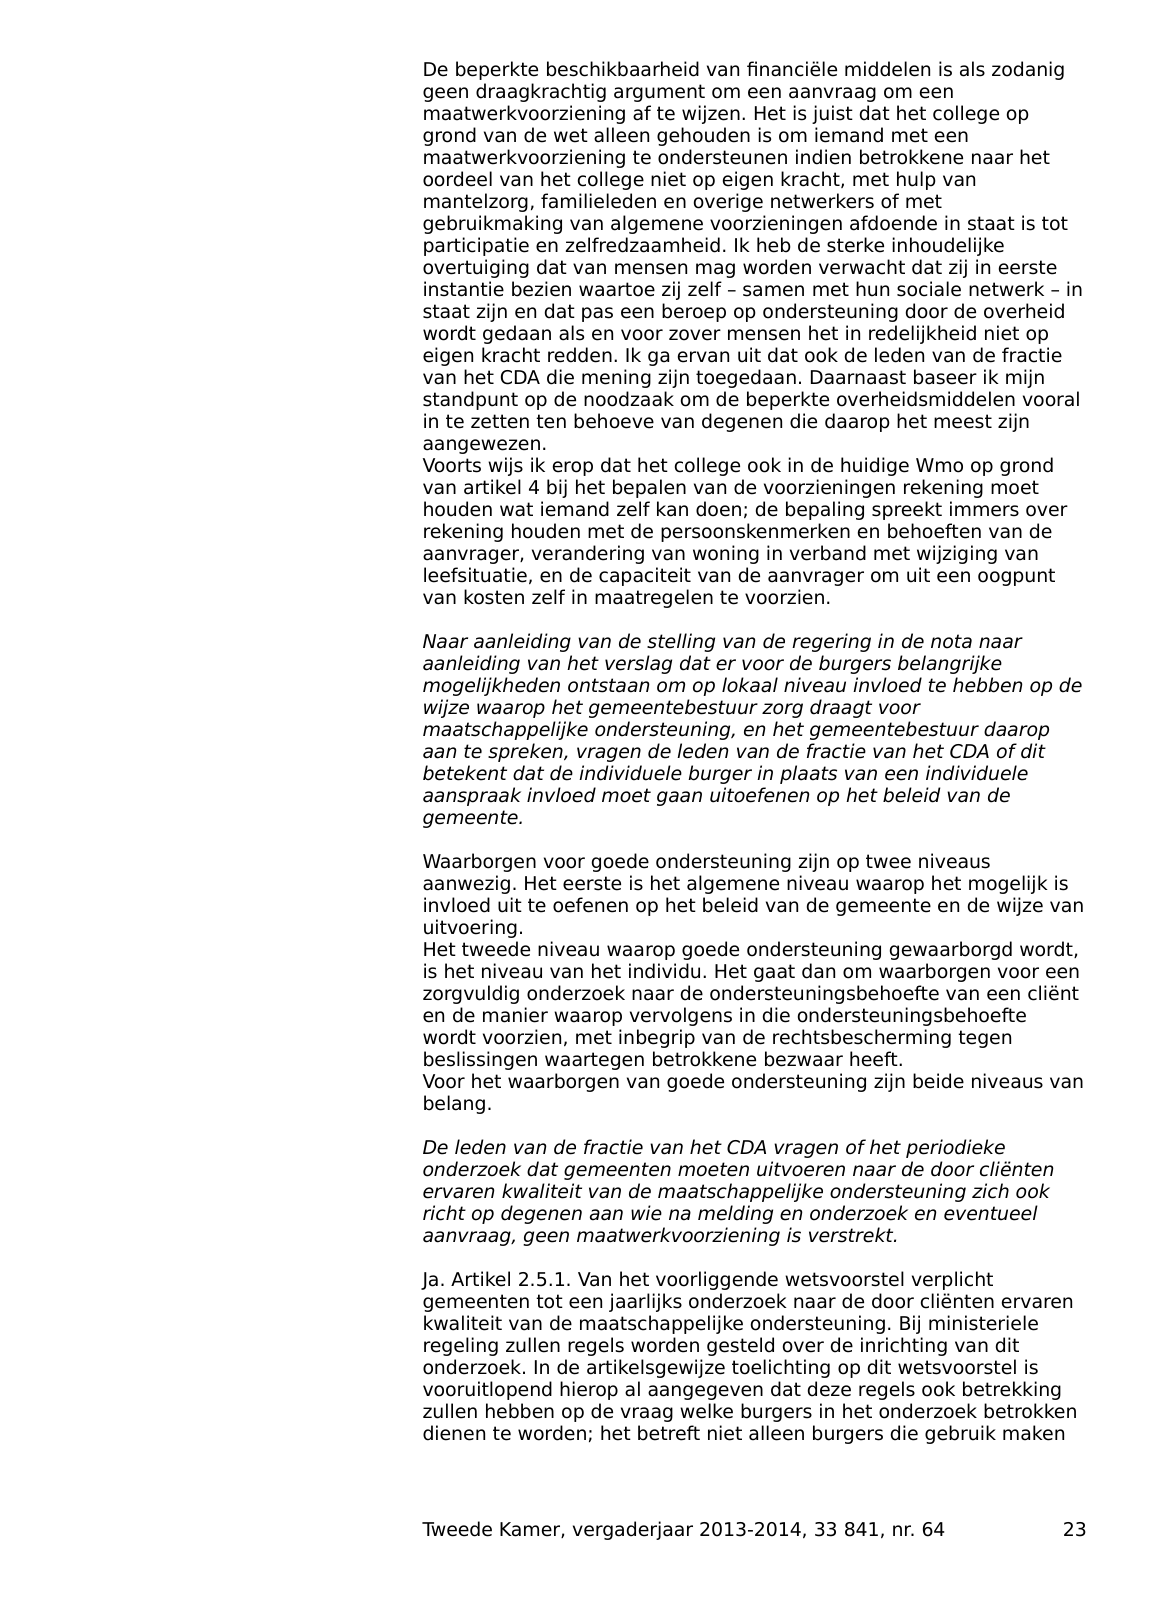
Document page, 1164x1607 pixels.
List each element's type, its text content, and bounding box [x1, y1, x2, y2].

text Het tweede niveau waarop goede ondersteuning gewaarborgd wordt, is het niveau van het individu. Het gaat dan om waarborgen voor een zorgvuldig onderzoek naar de ondersteuningsbehoefte van een cliënt en de manier waarop vervolgens in die ondersteuningsbehoefte wordt voorzien, met inbegrip van de rechtsbescherming tegen beslissingen waartegen betrokkene bezwaar heeft. [422, 939, 1087, 1071]
text Voor het waarborgen van goede ondersteuning zijn beide niveaus van belang. [422, 1071, 1087, 1114]
text Voorts wijs ik erop dat het college ook in de huidige Wmo op grond van artikel 4 bij het bepalen van de voorzieningen rekening moet houden wat iemand zelf kan doen; de bepaling spreekt immers over rekening houden met de persoonskenmerken en behoeften van de aanvrager, verandering van woning in verband met wijziging van leefsituatie, en de capaciteit van de aanvrager om uit een oogpunt van kosten zelf in maatregelen te voorzien. [422, 455, 1087, 608]
text De beperkte beschikbaarheid van financiële middelen is als zodanig geen draagkrachtig argument om een aanvraag om een maatwerkvoorziening af te wijzen. Het is juist dat het college op grond van de wet alleen gehouden is om iemand met een maatwerkvoorziening te ondersteunen indien betrokkene naar het oordeel van het college niet op eigen kracht, met hulp van mantelzorg, familieleden en overige netwerkers of met gebruikmaking van algemene voorzieningen afdoende in staat is tot participatie en zelfredzaamheid. Ik heb de sterke inhoudelijke overtuiging dat van mensen mag worden verwacht dat zij in eerste instantie bezien waartoe zij zelf – samen met hun sociale netwerk – in staat zijn en dat pas een beroep op ondersteuning door de overheid wordt gedaan als en voor zover mensen het in redelijkheid niet op eigen kracht redden. Ik ga ervan uit dat ook de leden van de fractie van het CDA die mening zijn toegedaan. Daarnaast baseer ik mijn standpunt op de noodzaak om de beperkte overheidsmiddelen vooral in te zetten ten behoeve van degenen die daarop het meest zijn aangewezen. [422, 59, 1087, 455]
text De leden van de fractie van het CDA vragen of het periodieke onderzoek dat gemeenten moeten uitvoeren naar de door cliënten ervaren kwaliteit van de maatschappelijke ondersteuning zich ook richt op degenen aan wie na melding en onderzoek en eventueel aanvraag, geen maatwerkvoorziening is verstrekt. [422, 1137, 1087, 1247]
text Ja. Artikel 2.5.1. Van het voorliggende wetsvoorstel verplicht gemeenten tot een jaarlijks onderzoek naar de door cliënten ervaren kwaliteit van de maatschappelijke ondersteuning. Bij ministeriele regeling zullen regels worden gesteld over de inrichting van dit onderzoek. In de artikelsgewijze toelichting op dit wetsvoorstel is vooruitlopend hierop al aangegeven dat deze regels ook betrekking zullen hebben op de vraag welke burgers in het onderzoek betrokken dienen te worden; het betreft niet alleen burgers die gebruik maken [422, 1269, 1087, 1444]
text Waarborgen voor goede ondersteuning zijn op twee niveaus aanwezig. Het eerste is het algemene niveau waarop het mogelijk is invloed uit te oefenen op het beleid van de gemeente en de wijze van uitvoering. [422, 851, 1087, 939]
text Naar aanleiding van de stelling van de regering in de nota naar aanleiding van het verslag dat er voor de burgers belangrijke mogelijkheden ontstaan om op lokaal niveau invloed te hebben op de wijze waarop het gemeentebestuur zorg draagt voor maatschappelijke ondersteuning, en het gemeentebestuur daarop aan te spreken, vragen de leden van de fractie van het CDA of dit betekent dat de individuele burger in plaats van een individuele aanspraak invloed moet gaan uitoefenen op het beleid van de gemeente. [422, 631, 1087, 828]
